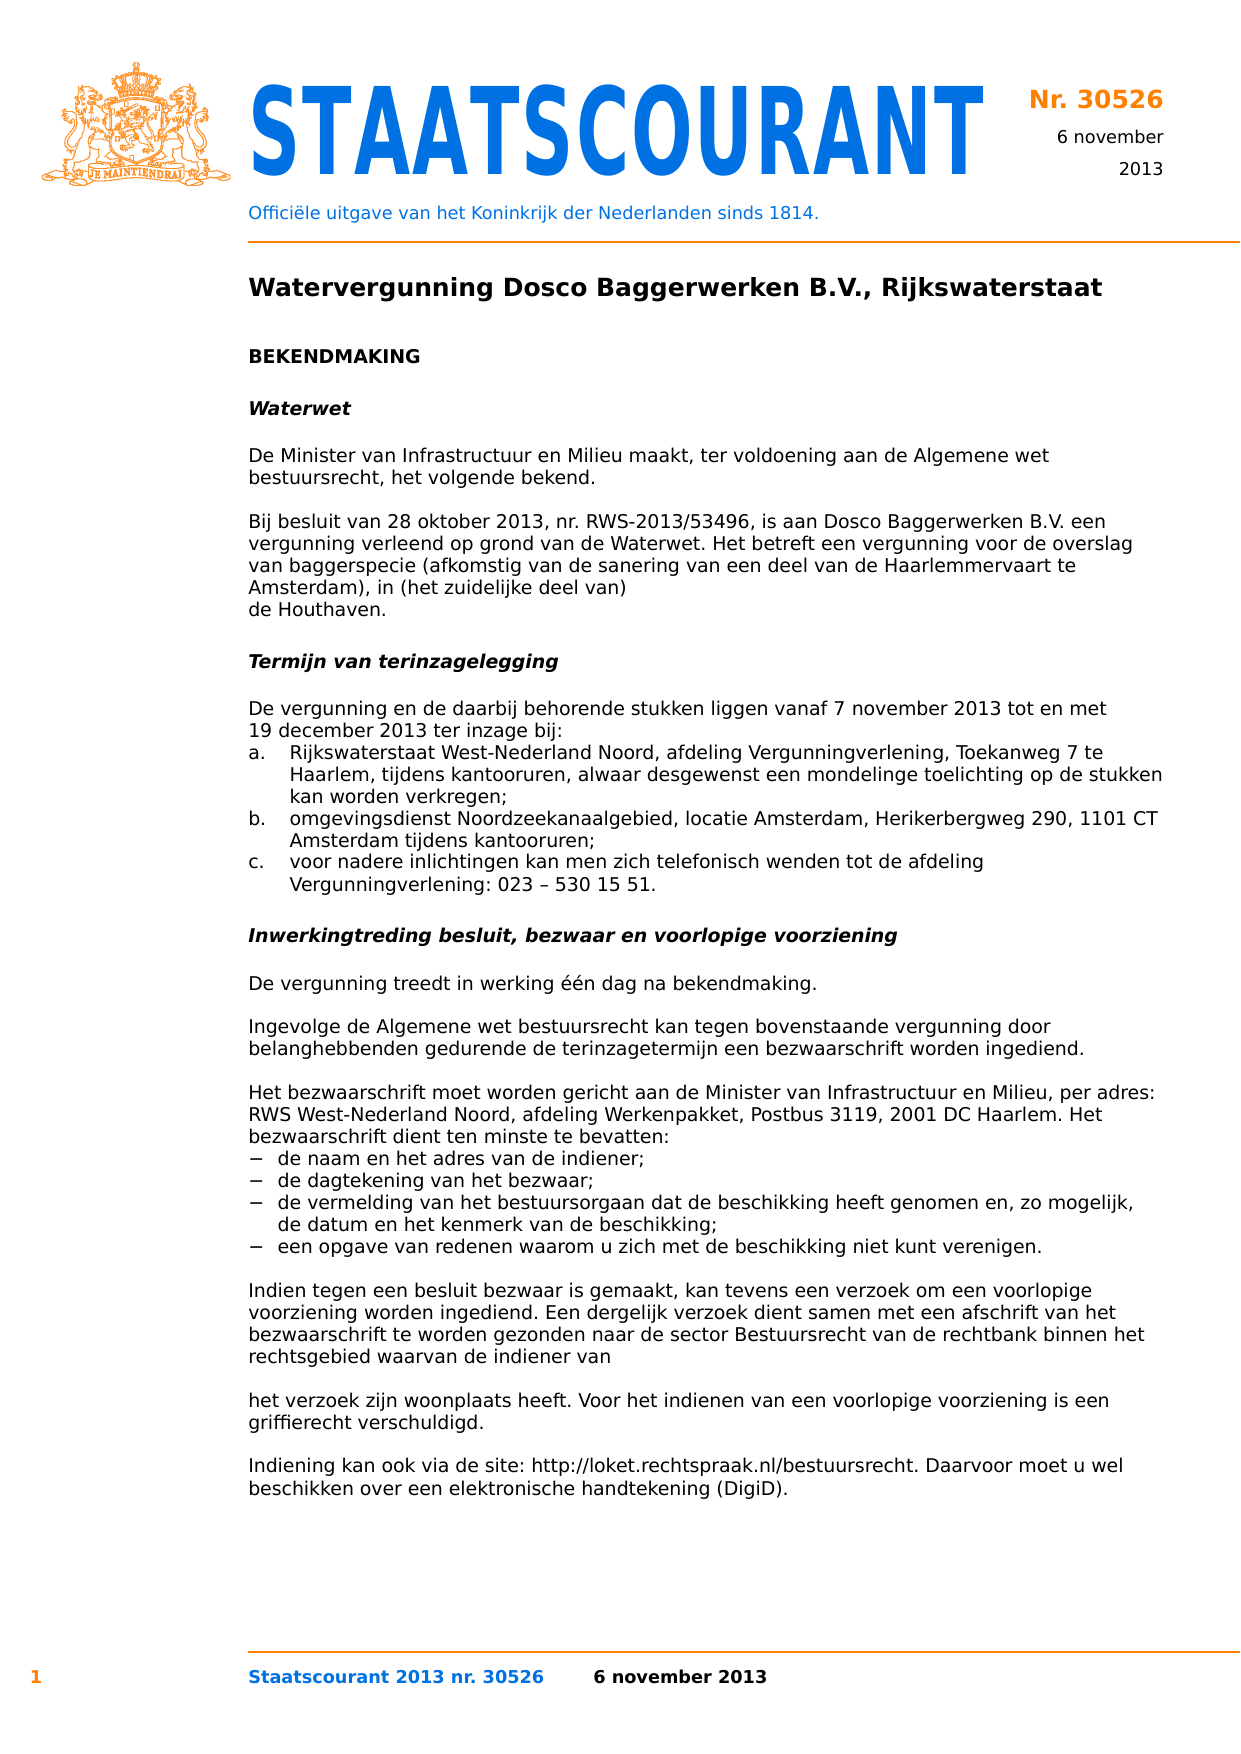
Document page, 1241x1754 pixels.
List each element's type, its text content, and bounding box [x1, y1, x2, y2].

table_header Nr. 30526 [998, 62, 1240, 121]
table_cell 6 november [998, 121, 1240, 153]
table_header [25, 62, 248, 241]
text − de naam en het adres van de indiener; [248, 1148, 1163, 1170]
text De vergunning en de daarbij behorende stukken liggen vanaf 7 november 2013 tot en met 19 december 2013 ter inzage bij: [248, 698, 1163, 742]
text Indiening kan ook via de site: http://loket.rechtspraak.nl/bestuursrecht. Daarvoor moet u wel beschikken over een elektronische handtekening (DigiD). [248, 1455, 1163, 1499]
text Indien tegen een besluit bezwaar is gemaakt, kan tevens een verzoek om een voorlopige voorziening worden ingediend. Een dergelijk verzoek dient samen met een afschrift van het bezwaarschrift te worden gezonden naar de sector Bestuursrecht van de rechtbank binnen het rechtsgebied waarvan de indiener van [248, 1280, 1163, 1368]
table_cell 2013 [998, 153, 1240, 203]
text De Minister van Infrastructuur en Milieu maakt, ter voldoening aan de Algemene wet bestuursrecht, het volgende bekend. [248, 445, 1163, 489]
subtitle Watervergunning Dosco Baggerwerken B.V., Rijkswaterstaat [248, 273, 1163, 302]
text − de vermelding van het bestuursorgaan dat de beschikking heeft genomen en, zo mogelijk, de datum en het kenmerk van de beschikking; [248, 1192, 1163, 1236]
subtitle Waterwet [248, 398, 1163, 420]
text a. Rijkswaterstaat West-Nederland Noord, afdeling Vergunningverlening, Toekanweg 7 te Haarlem, tijdens kantooruren, alwaar desgewenst een mondelinge toelichting op de stukken kan worden verkregen; [248, 742, 1163, 807]
picture [41, 62, 231, 186]
subtitle BEKENDMAKING [248, 346, 1163, 368]
subtitle Termijn van terinzagelegging [248, 651, 1163, 673]
text Bij besluit van 28 oktober 2013, nr. RWS-2013/53496, is aan Dosco Baggerwerken B.V. een vergunning verleend op grond van de Waterwet. Het betreft een vergunning voor de overslag van baggerspecie (afkomstig van de sanering van een deel van de Haarlemmervaart te Amsterdam), in (het zuidelijke deel van) [248, 511, 1163, 599]
table_cell Officiële uitgave van het Koninkrijk der Nederlanden sinds 1814. [248, 203, 1240, 241]
text het verzoek zijn woonplaats heeft. Voor het indienen van een voorlopige voorziening is een griffierecht verschuldigd. [248, 1389, 1163, 1433]
text De vergunning treedt in werking één dag na bekendmaking. [248, 972, 1163, 994]
table_header STAATSCOURANT [248, 62, 998, 203]
text c. voor nadere inlichtingen kan men zich telefonisch wenden tot de afdeling Vergunningverlening: 023 – 530 15 51. [248, 851, 1163, 895]
text − de dagtekening van het bezwaar; [248, 1170, 1163, 1192]
text Ingevolge de Algemene wet bestuursrecht kan tegen bovenstaande vergunning door belanghebbenden gedurende de terinzagetermijn een bezwaarschrift worden ingediend. [248, 1016, 1163, 1060]
text b. omgevingsdienst Noordzeekanaalgebied, locatie Amsterdam, Herikerbergweg 290, 1101 CT Amsterdam tijdens kantooruren; [248, 807, 1163, 851]
text − een opgave van redenen waarom u zich met de beschikking niet kunt verenigen. [248, 1236, 1163, 1258]
text de Houthaven. [248, 599, 1163, 621]
subtitle Inwerkingtreding besluit, bezwaar en voorlopige voorziening [248, 925, 1163, 947]
text Het bezwaarschrift moet worden gericht aan de Minister van Infrastructuur en Milieu, per adres: RWS West-Nederland Noord, afdeling Werkenpakket, Postbus 3119, 2001 DC Haarlem. Het bezwaarschrift dient ten minste te bevatten: [248, 1082, 1163, 1148]
